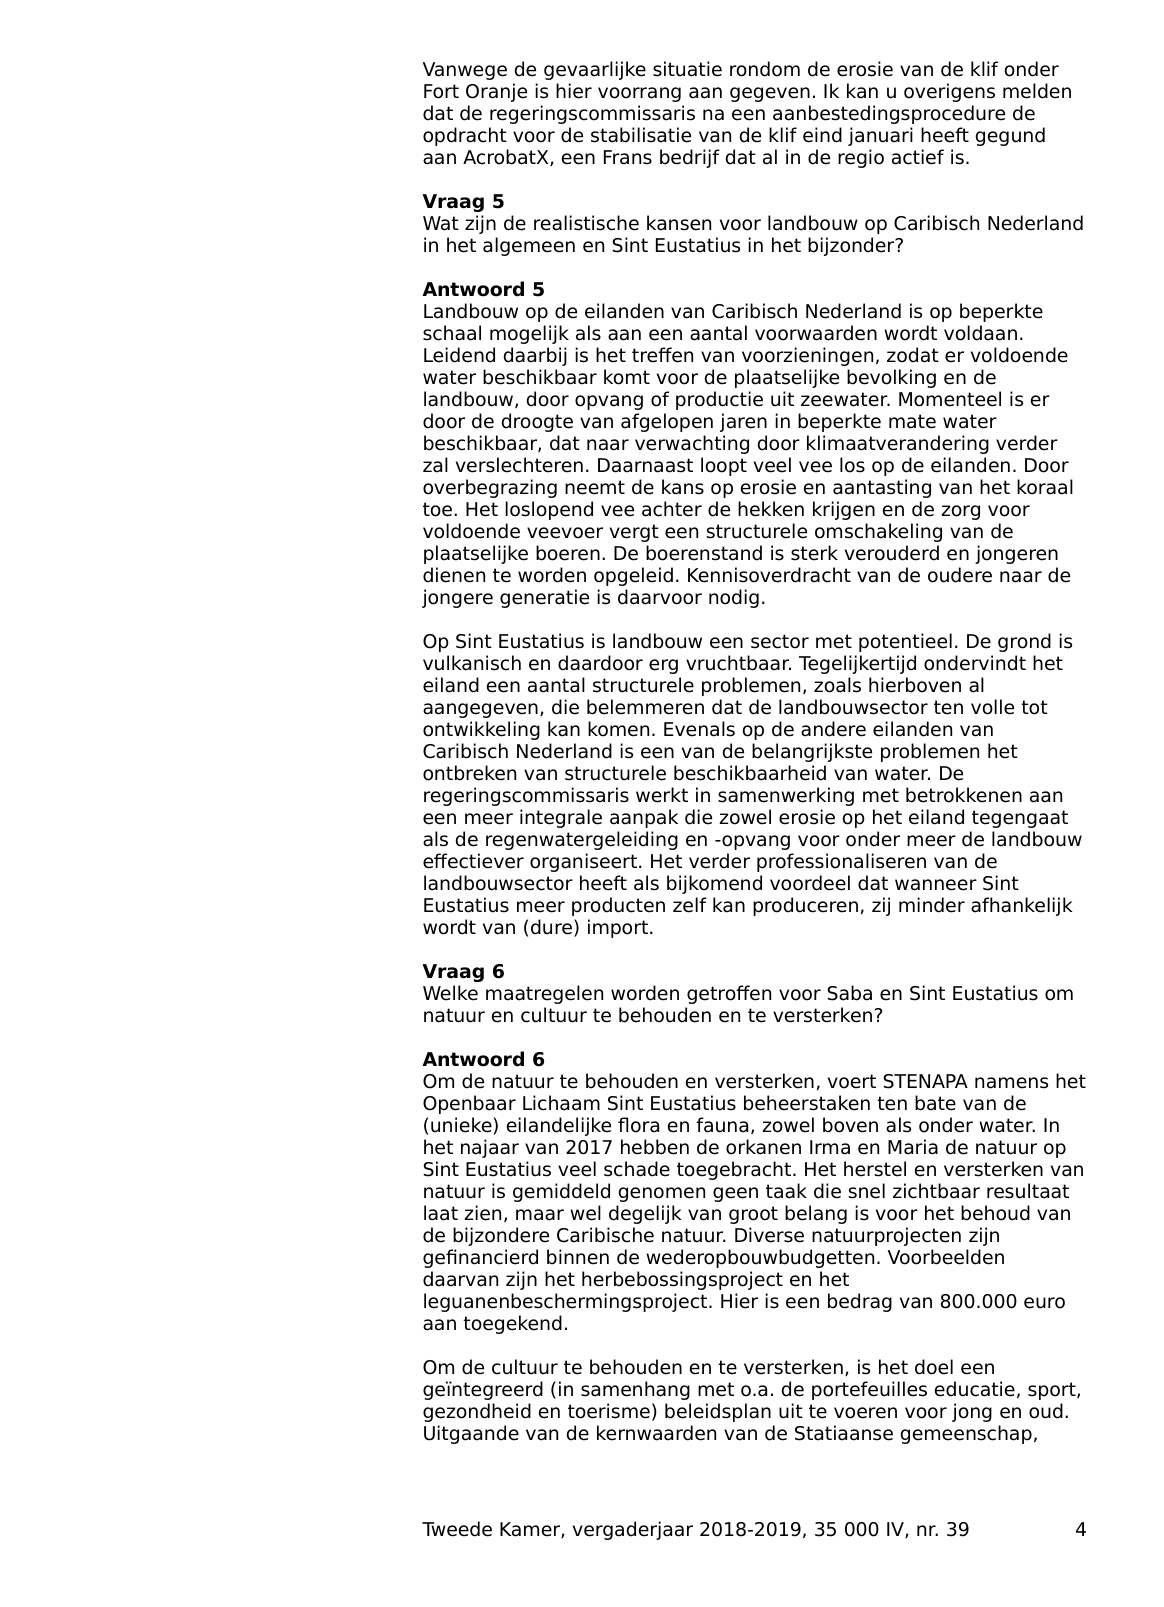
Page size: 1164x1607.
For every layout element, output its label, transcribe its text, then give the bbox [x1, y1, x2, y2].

text Landbouw op de eilanden van Caribisch Nederland is op beperkte schaal mogelijk als aan een aantal voorwaarden wordt voldaan. Leidend daarbij is het treffen van voorzieningen, zodat er voldoende water beschikbaar komt voor de plaatselijke bevolking en de landbouw, door opvang of productie uit zeewater. Momenteel is er door de droogte van afgelopen jaren in beperkte mate water beschikbaar, dat naar verwachting door klimaatverandering verder zal verslechteren. Daarnaast loopt veel vee los op de eilanden. Door overbegrazing neemt de kans op erosie en aantasting van het koraal toe. Het loslopend vee achter de hekken krijgen en de zorg voor voldoende veevoer vergt een structurele omschakeling van de plaatselijke boeren. De boerenstand is sterk verouderd en jongeren dienen te worden opgeleid. Kennisoverdracht van de oudere naar de jongere generatie is daarvoor nodig. [422, 301, 1087, 609]
text Om de cultuur te behouden en te versterken, is het doel een geïntegreerd (in samenhang met o.a. de portefeuilles educatie, sport, gezondheid en toerisme) beleidsplan uit te voeren voor jong en oud. Uitgaande van de kernwaarden van de Statiaanse gemeenschap, [422, 1357, 1087, 1445]
text Antwoord 6 [422, 1049, 1087, 1071]
text Om de natuur te behouden en versterken, voert STENAPA namens het Openbaar Lichaam Sint Eustatius beheerstaken ten bate van de (unieke) eilandelijke flora en fauna, zowel boven als onder water. In het najaar van 2017 hebben de orkanen Irma en Maria de natuur op Sint Eustatius veel schade toegebracht. Het herstel en versterken van natuur is gemiddeld genomen geen taak die snel zichtbaar resultaat laat zien, maar wel degelijk van groot belang is voor het behoud van de bijzondere Caribische natuur. Diverse natuurprojecten zijn gefinancierd binnen de wederopbouwbudgetten. Voorbeelden daarvan zijn het herbebossingsproject en het leguanenbeschermingsproject. Hier is een bedrag van 800.000 euro aan toegekend. [422, 1071, 1087, 1335]
text Op Sint Eustatius is landbouw een sector met potentieel. De grond is vulkanisch en daardoor erg vruchtbaar. Tegelijkertijd ondervindt het eiland een aantal structurele problemen, zoals hierboven al aangegeven, die belemmeren dat de landbouwsector ten volle tot ontwikkeling kan komen. Evenals op de andere eilanden van Caribisch Nederland is een van de belangrijkste problemen het ontbreken van structurele beschikbaarheid van water. De regeringscommissaris werkt in samenwerking met betrokkenen aan een meer integrale aanpak die zowel erosie op het eiland tegengaat als de regenwatergeleiding en -opvang voor onder meer de landbouw effectiever organiseert. Het verder professionaliseren van de landbouwsector heeft als bijkomend voordeel dat wanneer Sint Eustatius meer producten zelf kan produceren, zij minder afhankelijk wordt van (dure) import. [422, 631, 1087, 939]
text Vraag 5 [422, 191, 1087, 213]
text Vraag 6 [422, 961, 1087, 983]
text Vanwege de gevaarlijke situatie rondom de erosie van de klif onder Fort Oranje is hier voorrang aan gegeven. Ik kan u overigens melden dat de regeringscommissaris na een aanbestedingsprocedure de opdracht voor de stabilisatie van de klif eind januari heeft gegund aan AcrobatX, een Frans bedrijf dat al in de regio actief is. [422, 59, 1087, 169]
text Welke maatregelen worden getroffen voor Saba en Sint Eustatius om natuur en cultuur te behouden en te versterken? [422, 983, 1087, 1027]
text Antwoord 5 [422, 279, 1087, 301]
text Wat zijn de realistische kansen voor landbouw op Caribisch Nederland in het algemeen en Sint Eustatius in het bijzonder? [422, 213, 1087, 257]
